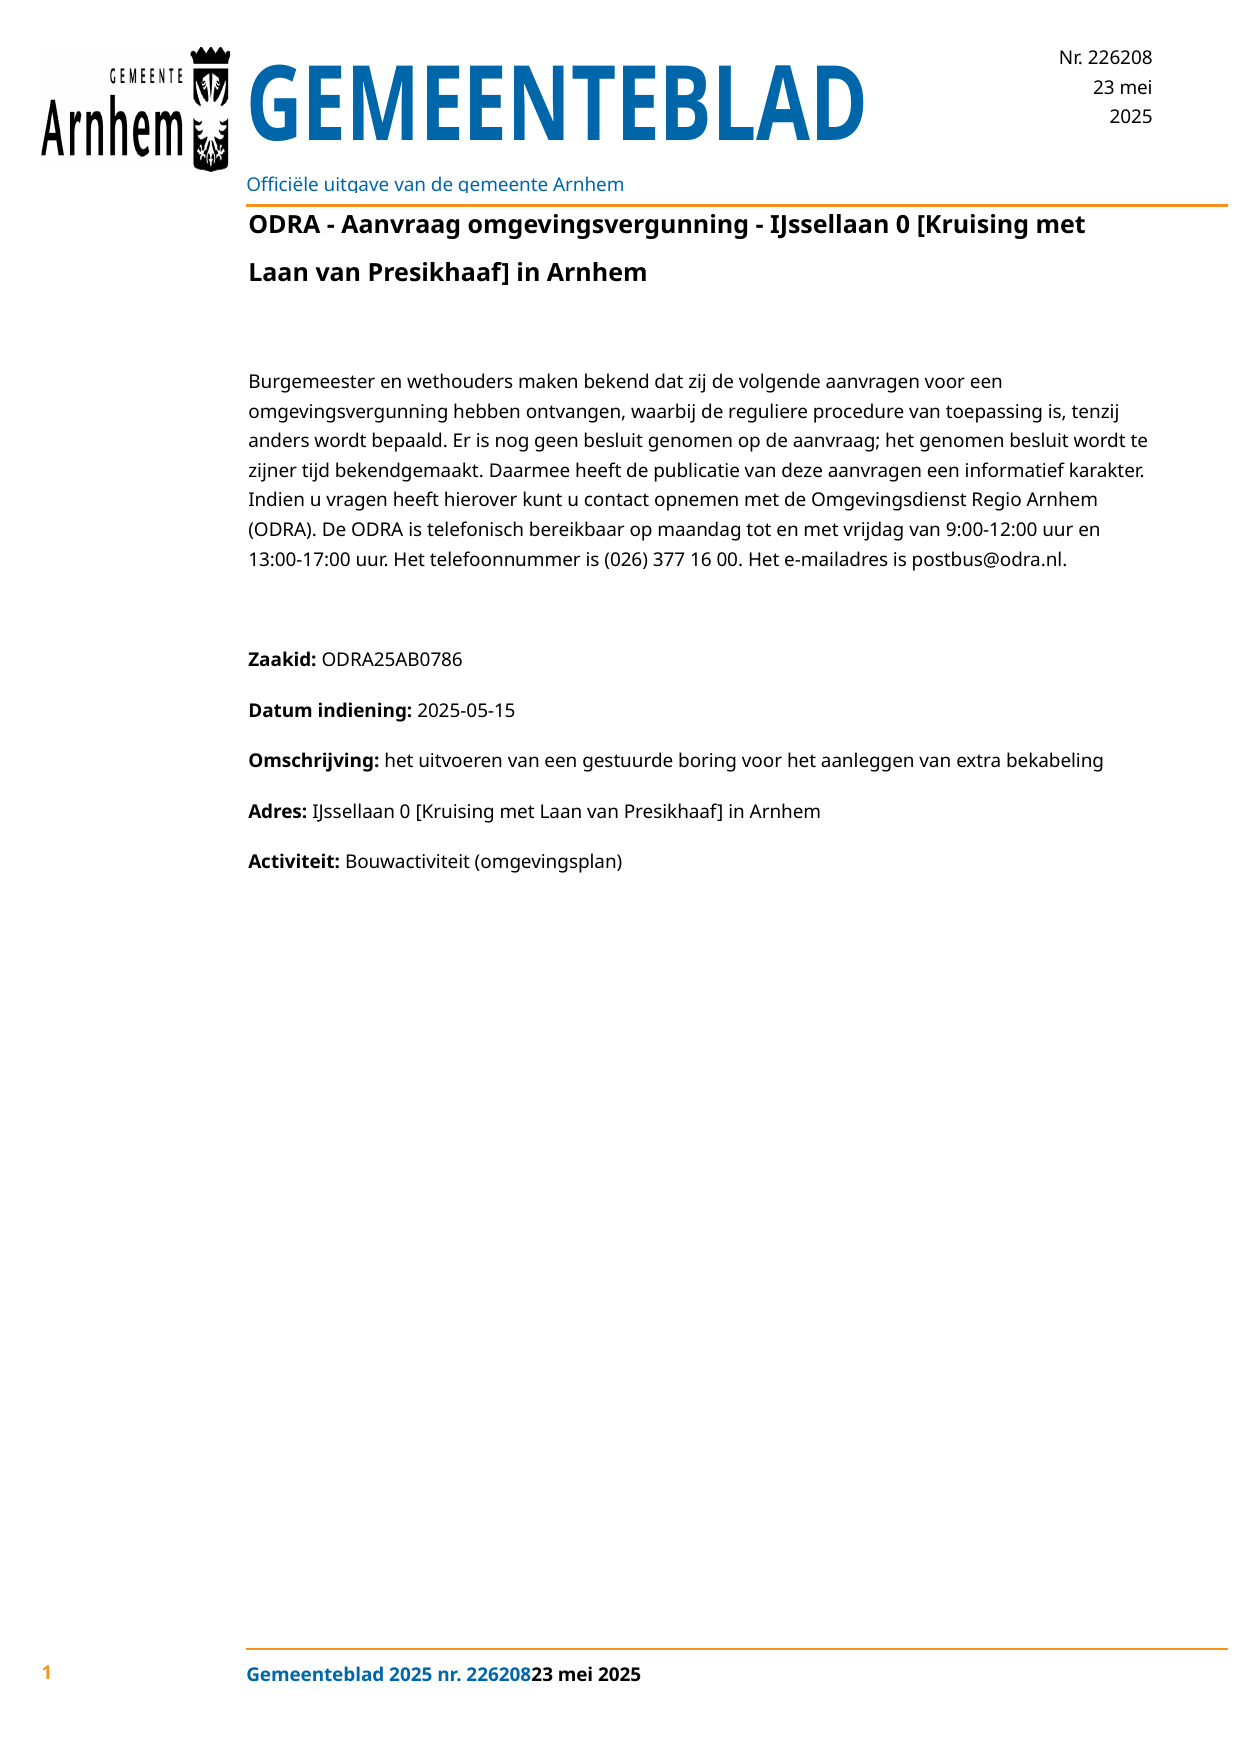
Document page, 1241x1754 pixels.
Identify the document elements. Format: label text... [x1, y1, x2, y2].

text Adres: IJssellaan 0 [Kruising met Laan van Presikhaaf] in Arnhem [248, 798, 1152, 824]
text Zaakid: ODRA25AB0786 [248, 647, 1152, 672]
text Datum indiening: 2025-05-15 [248, 697, 1152, 723]
picture [41, 47, 231, 172]
text Burgemeester en wethouders maken bekend dat zij de volgende aanvragen voor een omgevingsvergunning hebben ontvangen, waarbij de reguliere procedure van toepassing is, tenzij anders wordt bepaald. Er is nog geen besluit genomen op de aanvraag; het genomen besluit wordt te zijner tijd bekendgemaakt. Daarmee heeft de publicatie van deze aanvragen een informatief karakter. Indien u vragen heeft hierover kunt u contact opnemen met de Omgevingsdienst Regio Arnhem (ODRA). De ODRA is telefonisch bereikbaar op maandag tot en met vrijdag van 9:00-12:00 uur en 13:00-17:00 uur. Het telefoonnummer is (026) 377 16 00. Het e-mailadres is postbus@odra.nl. [248, 368, 1152, 572]
text ODRA - Aanvraag omgevingsvergunning - IJssellaan 0 [Kruising met Laan van Presikhaaf] in Arnhem [248, 207, 1152, 288]
text Omschrijving: het uitvoeren van een gestuurde boring voor het aanleggen van extra bekabeling [248, 747, 1152, 773]
text Activiteit: Bouwactiviteit (omgevingsplan) [248, 848, 1152, 874]
